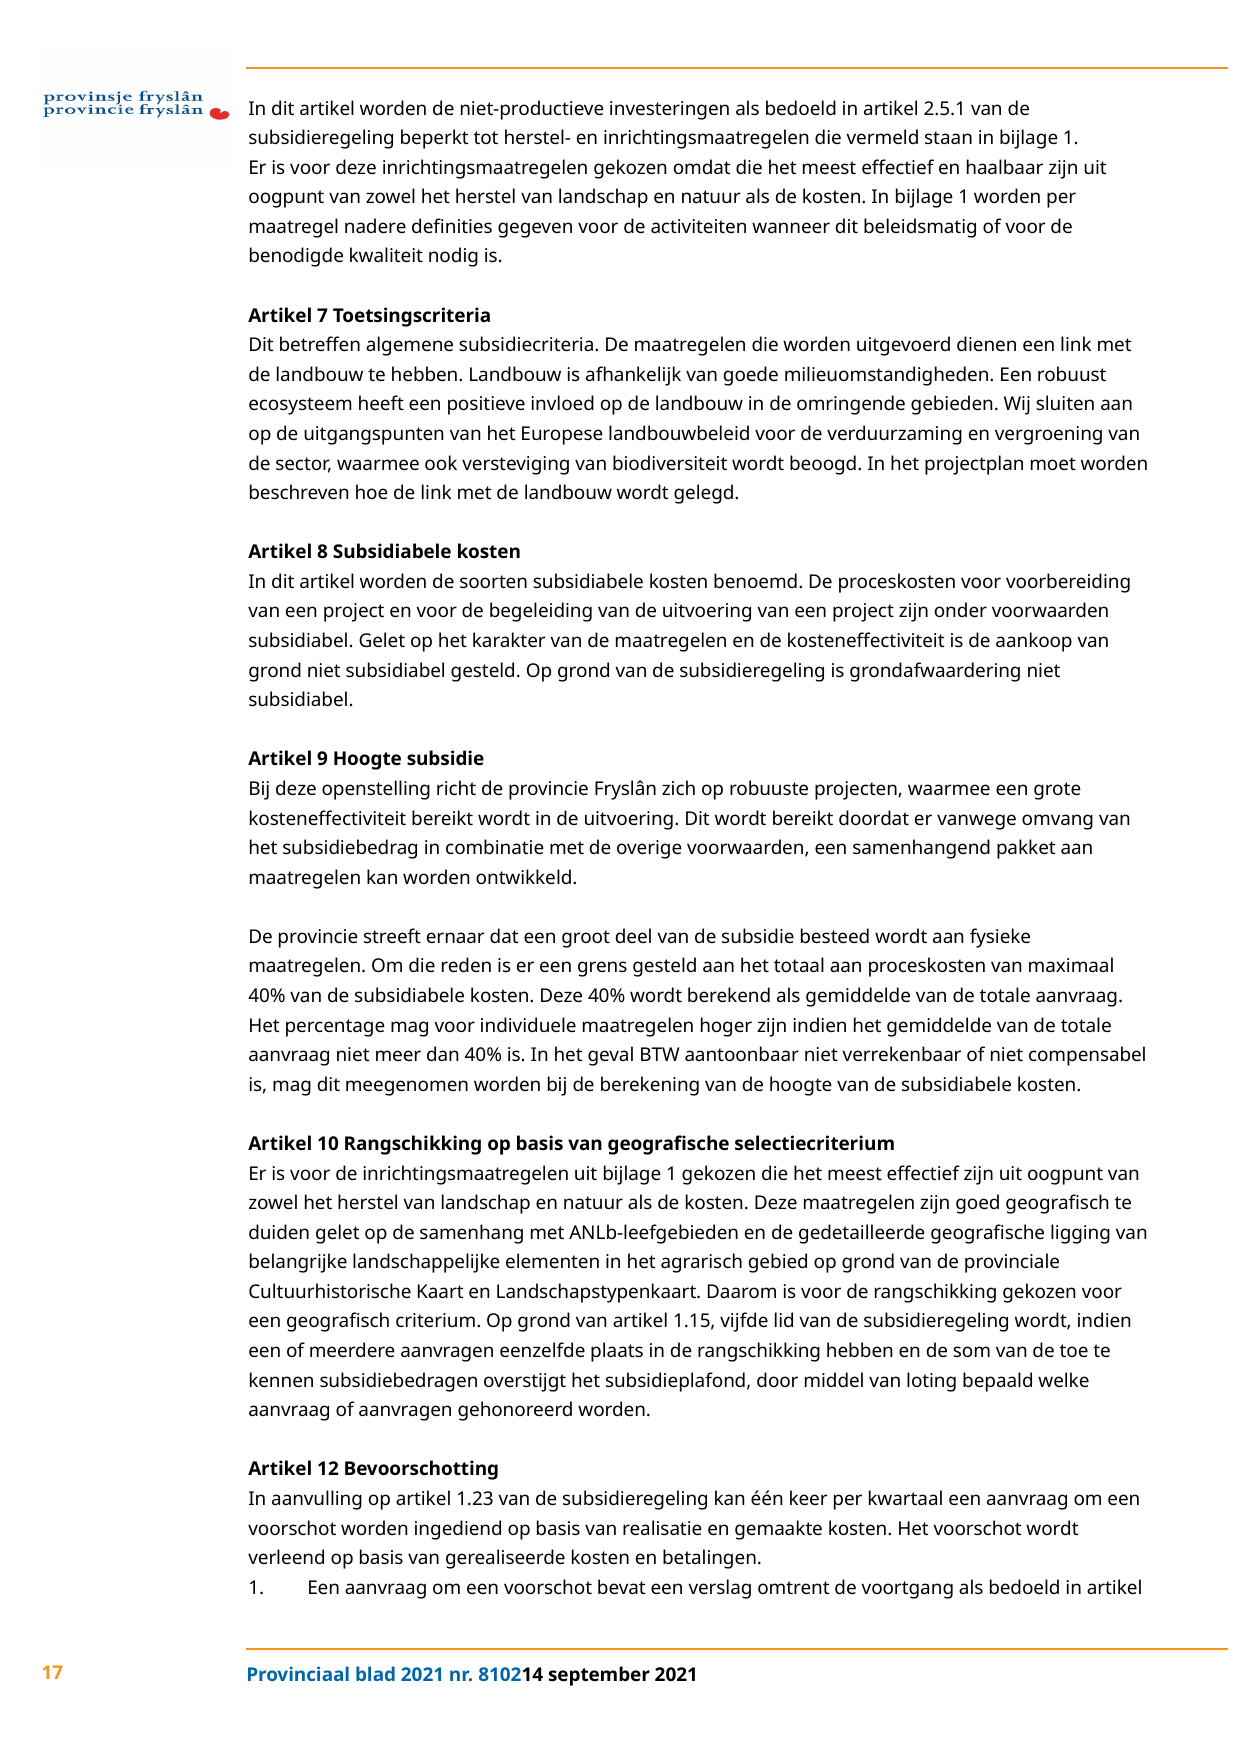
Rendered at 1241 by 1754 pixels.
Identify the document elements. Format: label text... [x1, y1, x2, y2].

text Er is voor de inrichtingsmaatregelen uit bijlage 1 gekozen die het meest effectief zijn uit oogpunt van zowel het herstel van landschap en natuur als de kosten. Deze maatregelen zijn goed geografisch te duiden gelet op de samenhang met ANLb-leefgebieden en de gedetailleerde geografische ligging van belangrijke landschappelijke elementen in het agrarisch gebied op grond van de provinciale Cultuurhistorische Kaart en Landschapstypenkaart. Daarom is voor de rangschikking gekozen voor een geografisch criterium. Op grond van artikel 1.15, vijfde lid van de subsidieregeling wordt, indien een of meerdere aanvragen eenzelfde plaats in de rangschikking hebben en de som van de toe te kennen subsidiebedragen overstijgt het subsidieplafond, door middel van loting bepaald welke aanvraag of aanvragen gehonoreerd worden. [248, 1160, 1152, 1422]
text De provincie streeft ernaar dat een groot deel van de subsidie besteed wordt aan fysieke maatregelen. Om die reden is er een grens gesteld aan het totaal aan proceskosten van maximaal 40% van de subsidiabele kosten. Deze 40% wordt berekend als gemiddelde van de totale aanvraag. Het percentage mag voor individuele maatregelen hoger zijn indien het gemiddelde van de totale aanvraag niet meer dan 40% is. In het geval BTW aantoonbaar niet verrekenbaar of niet compensabel is, mag dit meegenomen worden bij de berekening van de hoogte van de subsidiabele kosten. [248, 923, 1152, 1097]
text Artikel 12 Bevoorschotting [248, 1456, 1152, 1481]
text Artikel 9 Hoogte subsidie [248, 746, 1152, 771]
picture [41, 47, 231, 172]
text Artikel 7 Toetsingscriteria [248, 302, 1152, 328]
text In dit artikel worden de soorten subsidiabele kosten benoemd. De proceskosten voor voorbereiding van een project en voor de begeleiding van de uitvoering van een project zijn onder voorwaarden subsidiabel. Gelet op het karakter van de maatregelen en de kosteneffectiviteit is de aankoop van grond niet subsidiabel gesteld. Op grond van de subsidieregeling is grondafwaardering niet subsidiabel. [248, 568, 1152, 712]
text In dit artikel worden de niet-productieve investeringen als bedoeld in artikel 2.5.1 van de subsidieregeling beperkt tot herstel- en inrichtingsmaatregelen die vermeld staan in bijlage 1. [248, 95, 1152, 150]
text Dit betreffen algemene subsidiecriteria. De maatregelen die worden uitgevoerd dienen een link met de landbouw te hebben. Landbouw is afhankelijk van goede milieuomstandigheden. Een robuust ecosysteem heeft een positieve invloed op de landbouw in de omringende gebieden. Wij sluiten aan op de uitgangspunten van het Europese landbouwbeleid voor de verduurzaming en vergroening van de sector, waarmee ook versteviging van biodiversiteit wordt beoogd. In het projectplan moet worden beschreven hoe de link met de landbouw wordt gelegd. [248, 331, 1152, 505]
list Een aanvraag om een voorschot bevat een verslag omtrent de voortgang als bedoeld in artikel [248, 1574, 1152, 1600]
text Artikel 8 Subsidiabele kosten [248, 538, 1152, 564]
text Er is voor deze inrichtingsmaatregelen gekozen omdat die het meest effectief en haalbaar zijn uit oogpunt van zowel het herstel van landschap en natuur als de kosten. In bijlage 1 worden per maatregel nadere definities gegeven voor de activiteiten wanneer dit beleidsmatig of voor de benodigde kwaliteit nodig is. [248, 154, 1152, 268]
text Artikel 10 Rangschikking op basis van geografische selectiecriterium [248, 1130, 1152, 1156]
text In aanvulling op artikel 1.23 van de subsidieregeling kan één keer per kwartaal een aanvraag om een voorschot worden ingediend op basis van realisatie en gemaakte kosten. Het voorschot wordt verleend op basis van gerealiseerde kosten en betalingen. [248, 1485, 1152, 1570]
text Bij deze openstelling richt de provincie Fryslân zich op robuuste projecten, waarmee een grote kosteneffectiviteit bereikt wordt in de uitvoering. Dit wordt bereikt doordat er vanwege omvang van het subsidiebedrag in combinatie met de overige voorwaarden, een samenhangend pakket aan maatregelen kan worden ontwikkeld. [248, 775, 1152, 890]
